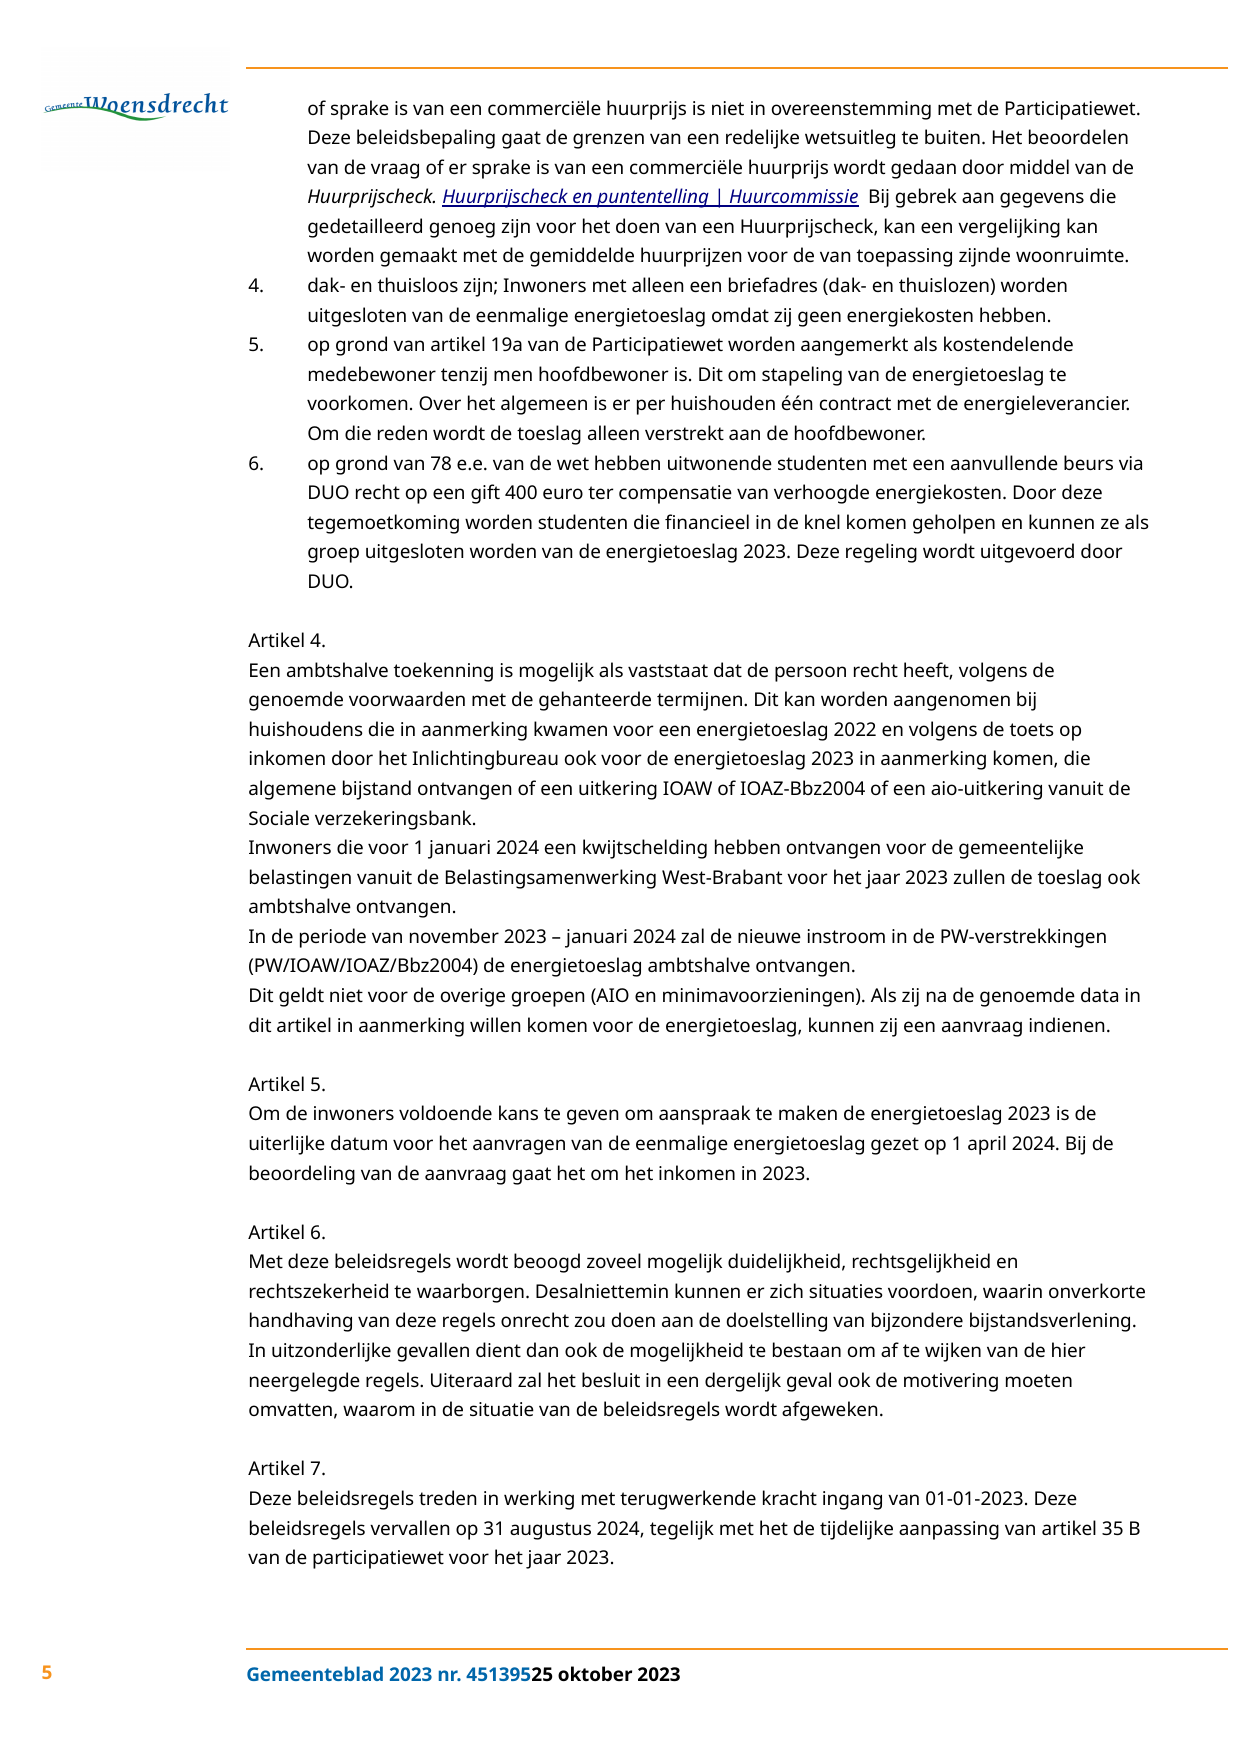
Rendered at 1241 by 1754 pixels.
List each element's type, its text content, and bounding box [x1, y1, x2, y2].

text Artikel 6. [248, 1219, 1152, 1245]
text Deze beleidsregels treden in werking met terugwerkende kracht ingang van 01-01-2023. Deze beleidsregels vervallen op 31 augustus 2024, tegelijk met het de tijdelijke aanpassing van artikel 35 B van de participatiewet voor het jaar 2023. [248, 1485, 1152, 1570]
text Artikel 5. [248, 1071, 1152, 1097]
list of sprake is van een commerciële huurprijs is niet in overeenstemming met de Participatiewet. Deze beleidsbepaling gaat de grenzen van een redelijke wetsuitleg te buiten. Het beoordelen van de vraag of er sprake is van een commerciële huurprijs wordt gedaan door middel van de Huurprijscheck. Huurprijscheck en puntentelling | Huurcommissie Bij gebrek aan gegevens die gedetailleerd genoeg zijn voor het doen van een Huurprijscheck, kan een vergelijking kan worden gemaakt met de gemiddelde huurprijzen voor de van toepassing zijnde woonruimte. [248, 95, 1152, 268]
text Dit geldt niet voor de overige groepen (AIO en minimavoorzieningen). Als zij na de genoemde data in dit artikel in aanmerking willen komen voor de energietoeslag, kunnen zij een aanvraag indienen. [248, 982, 1152, 1038]
picture [41, 47, 231, 172]
text Artikel 7. [248, 1456, 1152, 1481]
text Inwoners die voor 1 januari 2024 een kwijtschelding hebben ontvangen voor de gemeentelijke belastingen vanuit de Belastingsamenwerking West-Brabant voor het jaar 2023 zullen de toeslag ook ambtshalve ontvangen. [248, 834, 1152, 919]
text Artikel 4. [248, 627, 1152, 653]
text In de periode van november 2023 – januari 2024 zal de nieuwe instroom in de PW-verstrekkingen (PW/IOAW/IOAZ/Bbz2004) de energietoeslag ambtshalve ontvangen. [248, 923, 1152, 978]
text Met deze beleidsregels wordt beoogd zoveel mogelijk duidelijkheid, rechtsgelijkheid en rechtszekerheid te waarborgen. Desalniettemin kunnen er zich situaties voordoen, waarin onverkorte handhaving van deze regels onrecht zou doen aan de doelstelling van bijzondere bijstandsverlening. In uitzonderlijke gevallen dient dan ook de mogelijkheid te bestaan om af te wijken van de hier neergelegde regels. Uiteraard zal het besluit in een dergelijk geval ook de motivering moeten omvatten, waarom in de situatie van de beleidsregels wordt afgeweken. [248, 1248, 1152, 1422]
text Om de inwoners voldoende kans te geven om aanspraak te maken de energietoeslag 2023 is de uiterlijke datum voor het aanvragen van de eenmalige energietoeslag gezet op 1 april 2024. Bij de beoordeling van de aanvraag gaat het om het inkomen in 2023. [248, 1101, 1152, 1186]
list op grond van artikel 19a van de Participatiewet worden aangemerkt als kostendelende medebewoner tenzij men hoofdbewoner is. Dit om stapeling van de energietoeslag te voorkomen. Over het algemeen is er per huishouden één contract met de energieleverancier. Om die reden wordt de toeslag alleen verstrekt aan de hoofdbewoner. [248, 331, 1152, 446]
list dak- en thuisloos zijn; Inwoners met alleen een briefadres (dak- en thuislozen) worden uitgesloten van de eenmalige energietoeslag omdat zij geen energiekosten hebben. [248, 272, 1152, 328]
list op grond van 78 e.e. van de wet hebben uitwonende studenten met een aanvullende beurs via DUO recht op een gift 400 euro ter compensatie van verhoogde energiekosten. Door deze tegemoetkoming worden studenten die financieel in de knel komen geholpen en kunnen ze als groep uitgesloten worden van de energietoeslag 2023. Deze regeling wordt uitgevoerd door DUO. [248, 450, 1152, 594]
text Een ambtshalve toekenning is mogelijk als vaststaat dat de persoon recht heeft, volgens de genoemde voorwaarden met de gehanteerde termijnen. Dit kan worden aangenomen bij huishoudens die in aanmerking kwamen voor een energietoeslag 2022 en volgens de toets op inkomen door het Inlichtingbureau ook voor de energietoeslag 2023 in aanmerking komen, die algemene bijstand ontvangen of een uitkering IOAW of IOAZ-Bbz2004 of een aio-uitkering vanuit de Sociale verzekeringsbank. [248, 657, 1152, 831]
